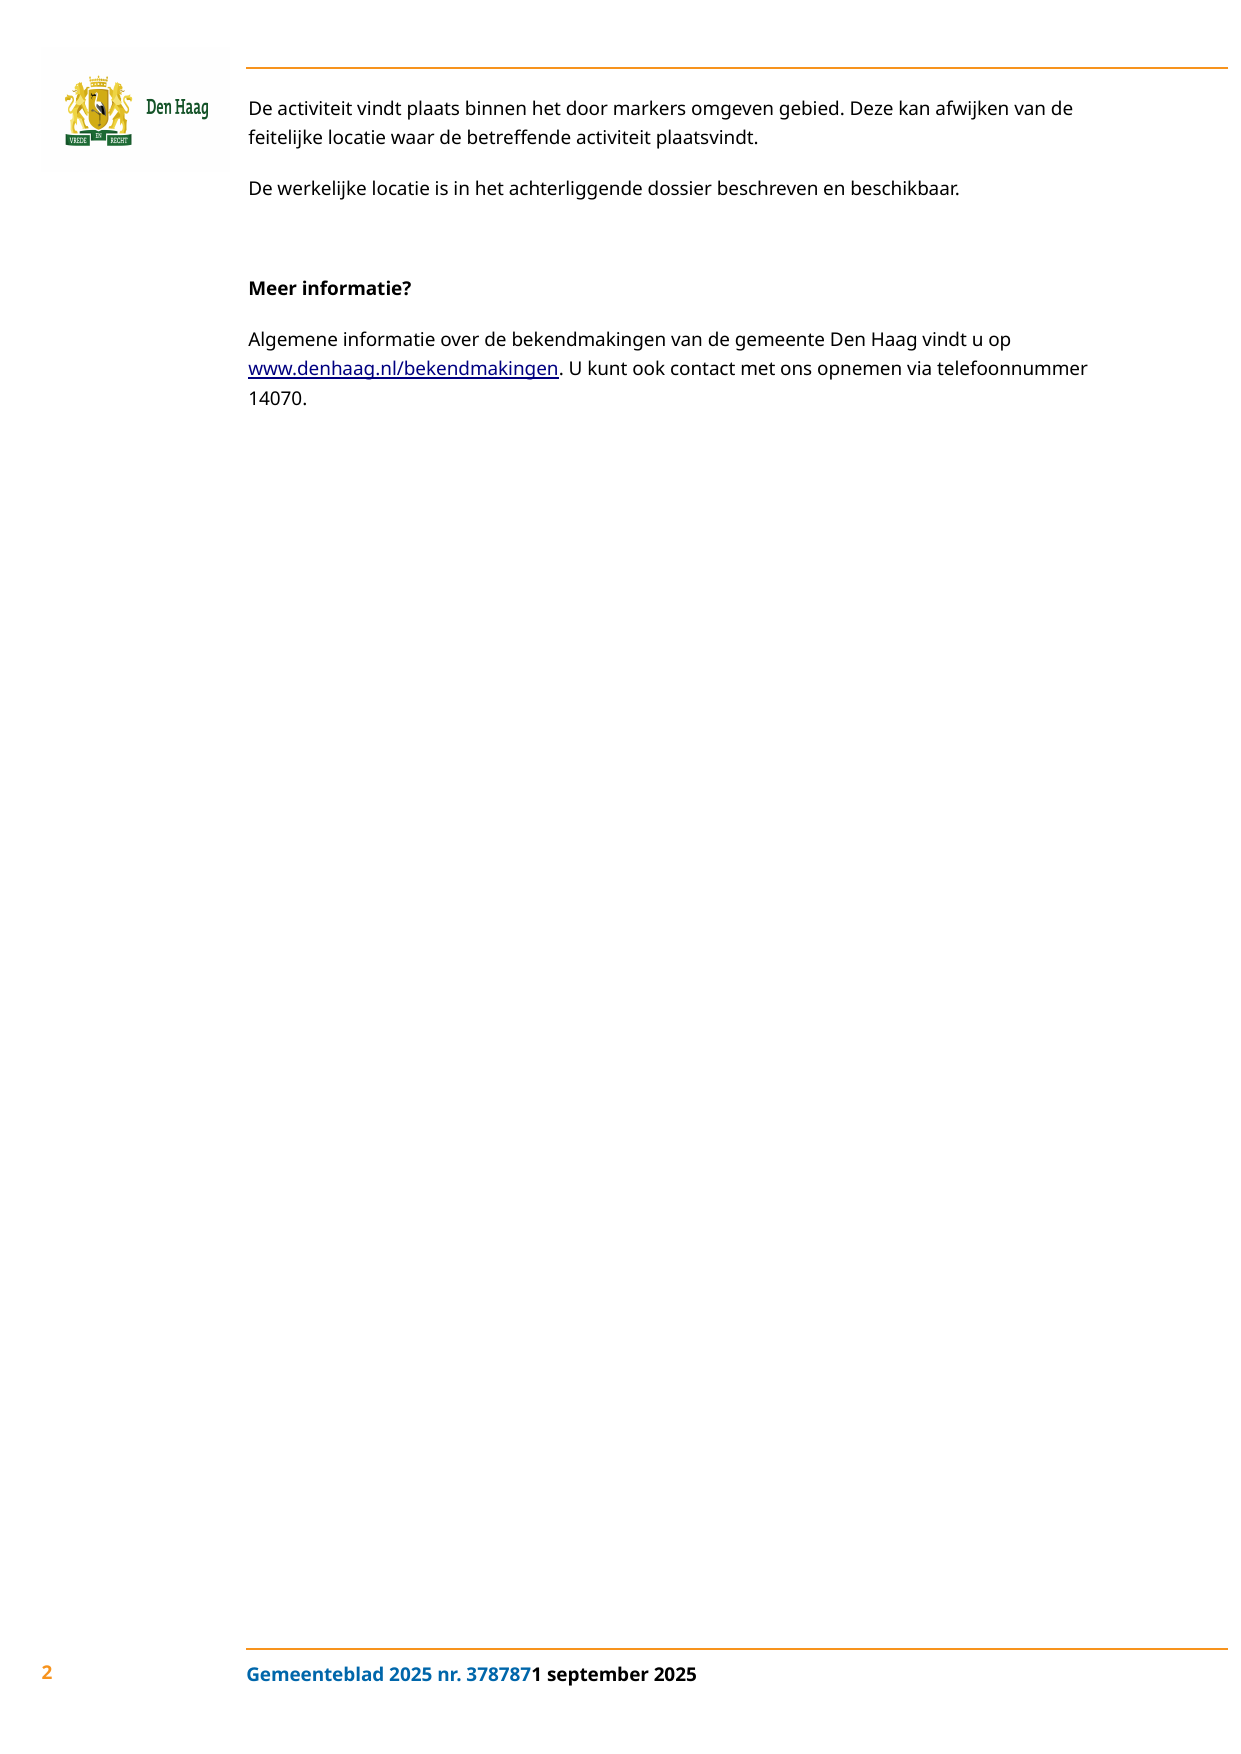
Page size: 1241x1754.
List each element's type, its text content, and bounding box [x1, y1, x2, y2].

text Algemene informatie over de bekendmakingen van de gemeente Den Haag vindt u op www.denhaag.nl/bekendmakingen. U kunt ook contact met ons opnemen via telefoonnummer 14070. [248, 326, 1152, 411]
text Meer informatie? [248, 276, 1152, 301]
text De activiteit vindt plaats binnen het door markers omgeven gebied. Deze kan afwijken van de feitelijke locatie waar de betreffende activiteit plaatsvindt. [248, 95, 1152, 150]
text De werkelijke locatie is in het achterliggende dossier beschreven en beschikbaar. [248, 175, 1152, 201]
picture [41, 47, 231, 172]
